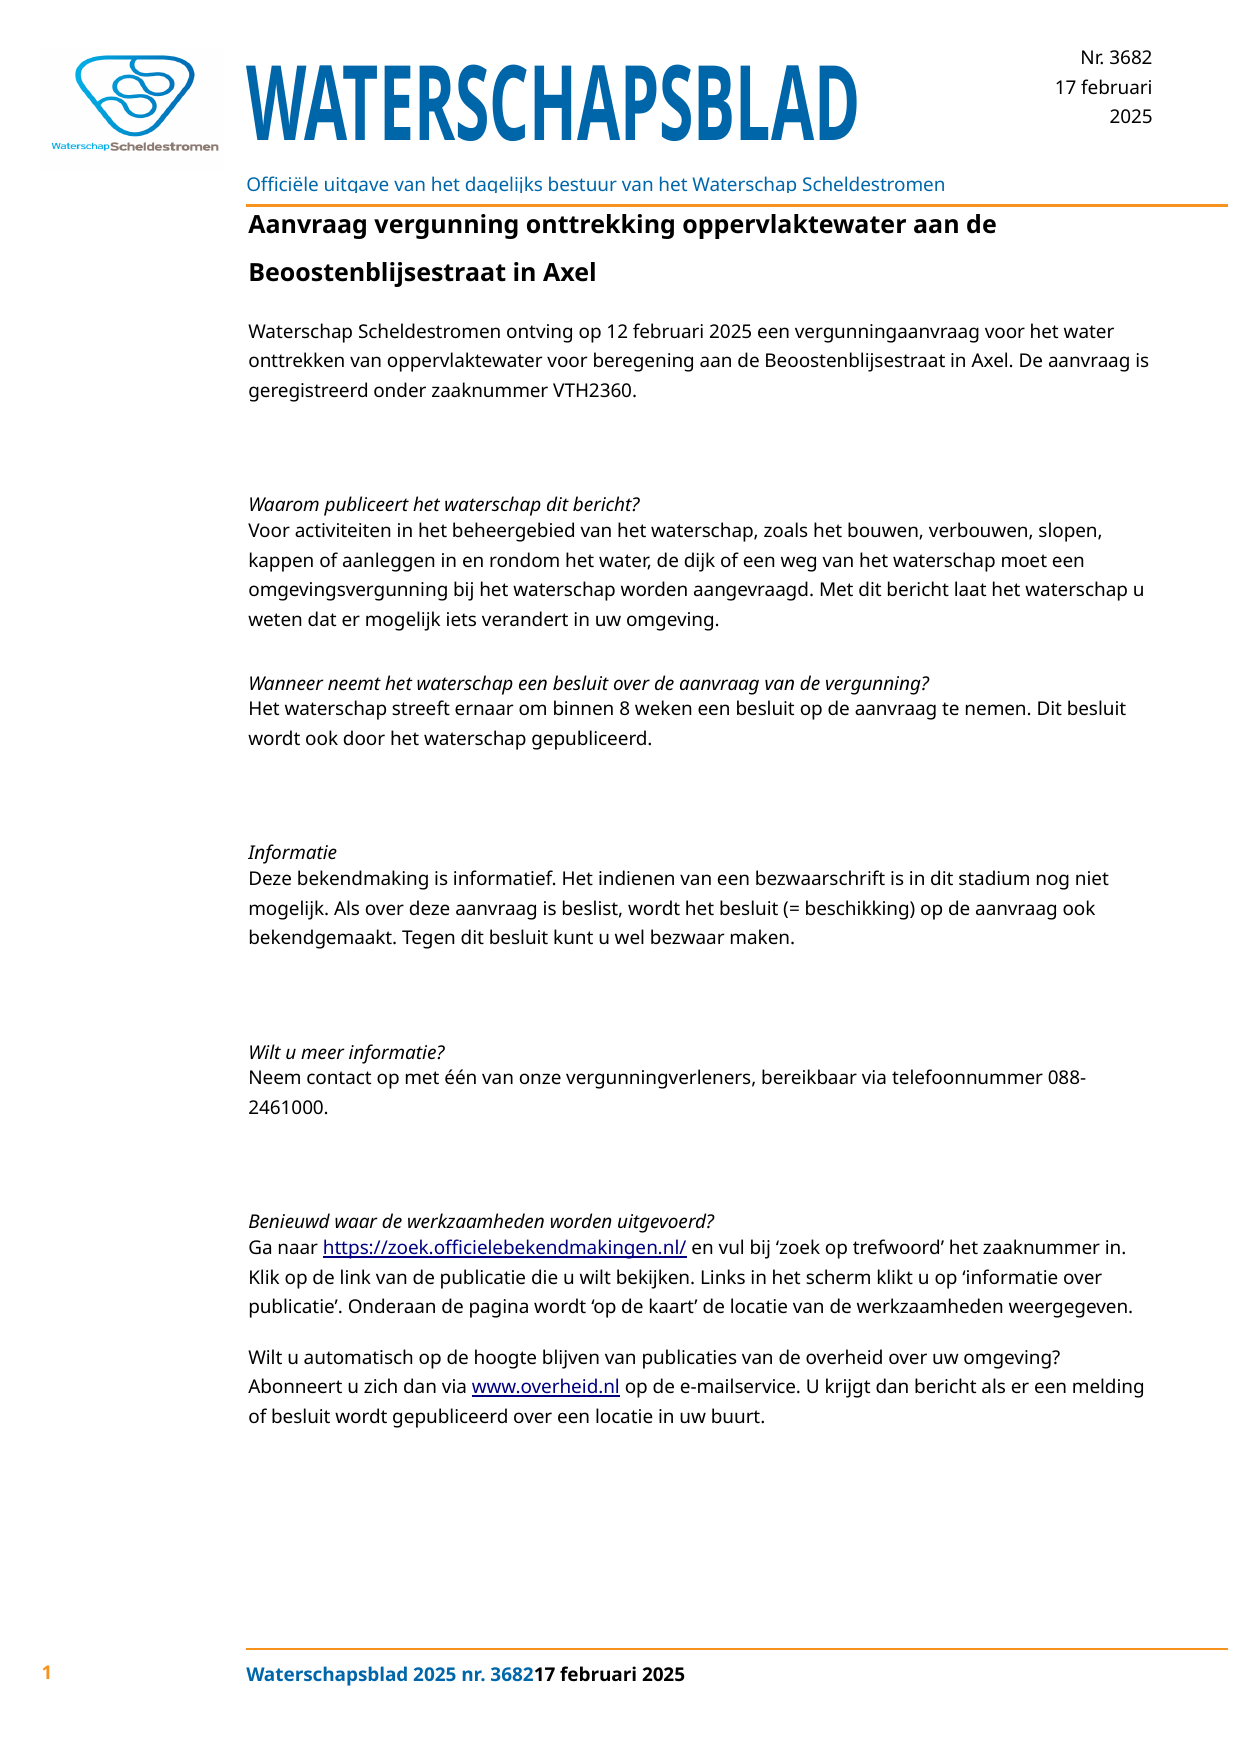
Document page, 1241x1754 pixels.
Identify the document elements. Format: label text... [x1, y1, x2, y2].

text Het waterschap streeft ernaar om binnen 8 weken een besluit op de aanvraag te nemen. Dit besluit wordt ook door het waterschap gepubliceerd. [248, 696, 1152, 751]
text Voor activiteiten in het beheergebied van het waterschap, zoals het bouwen, verbouwen, slopen, kappen of aanleggen in en rondom het water, de dijk of een weg van het waterschap moet een omgevingsvergunning bij het waterschap worden aangevraagd. Met dit bericht laat het waterschap u weten dat er mogelijk iets verandert in uw omgeving. [248, 517, 1152, 632]
picture [41, 47, 231, 172]
text Ga naar https://zoek.officielebekendmakingen.nl/ en vul bij ‘zoek op trefwoord’ het zaaknummer in. Klik op de link van de publicatie die u wilt bekijken. Links in het scherm klikt u op ‘informatie over publicatie’. Onderaan de pagina wordt ‘op de kaart’ de locatie van de werkzaamheden weergegeven. [248, 1234, 1152, 1319]
text Deze bekendmaking is informatief. Het indienen van een bezwaarschrift is in dit stadium nog niet mogelijk. Als over deze aanvraag is beslist, wordt het besluit (= beschikking) op de aanvraag ook bekendgemaakt. Tegen dit besluit kunt u wel bezwaar maken. [248, 865, 1152, 950]
text Wilt u meer informatie? [248, 1039, 1152, 1064]
text Wilt u automatisch op de hoogte blijven van publicaties van de overheid over uw omgeving? Abonneert u zich dan via www.overheid.nl op de e-mailservice. U krijgt dan bericht als er een melding of besluit wordt gepubliceerd over een locatie in uw buurt. [248, 1344, 1152, 1429]
text Aanvraag vergunning onttrekking oppervlaktewater aan de Beoostenblijsestraat in Axel [248, 207, 1152, 288]
text Informatie [248, 839, 1152, 865]
text Waarom publiceert het waterschap dit bericht? [248, 491, 1152, 517]
text Waterschap Scheldestromen ontving op 12 februari 2025 een vergunningaanvraag voor het water onttrekken van oppervlaktewater voor beregening aan de Beoostenblijsestraat in Axel. De aanvraag is geregistreerd onder zaaknummer VTH2360. [248, 318, 1152, 403]
text Benieuwd waar de werkzaamheden worden uitgevoerd? [248, 1208, 1152, 1234]
text Wanneer neemt het waterschap een besluit over de aanvraag van de vergunning? [248, 670, 1152, 696]
text Neem contact op met één van onze vergunningverleners, bereikbaar via telefoonnummer 088-2461000. [248, 1064, 1152, 1120]
